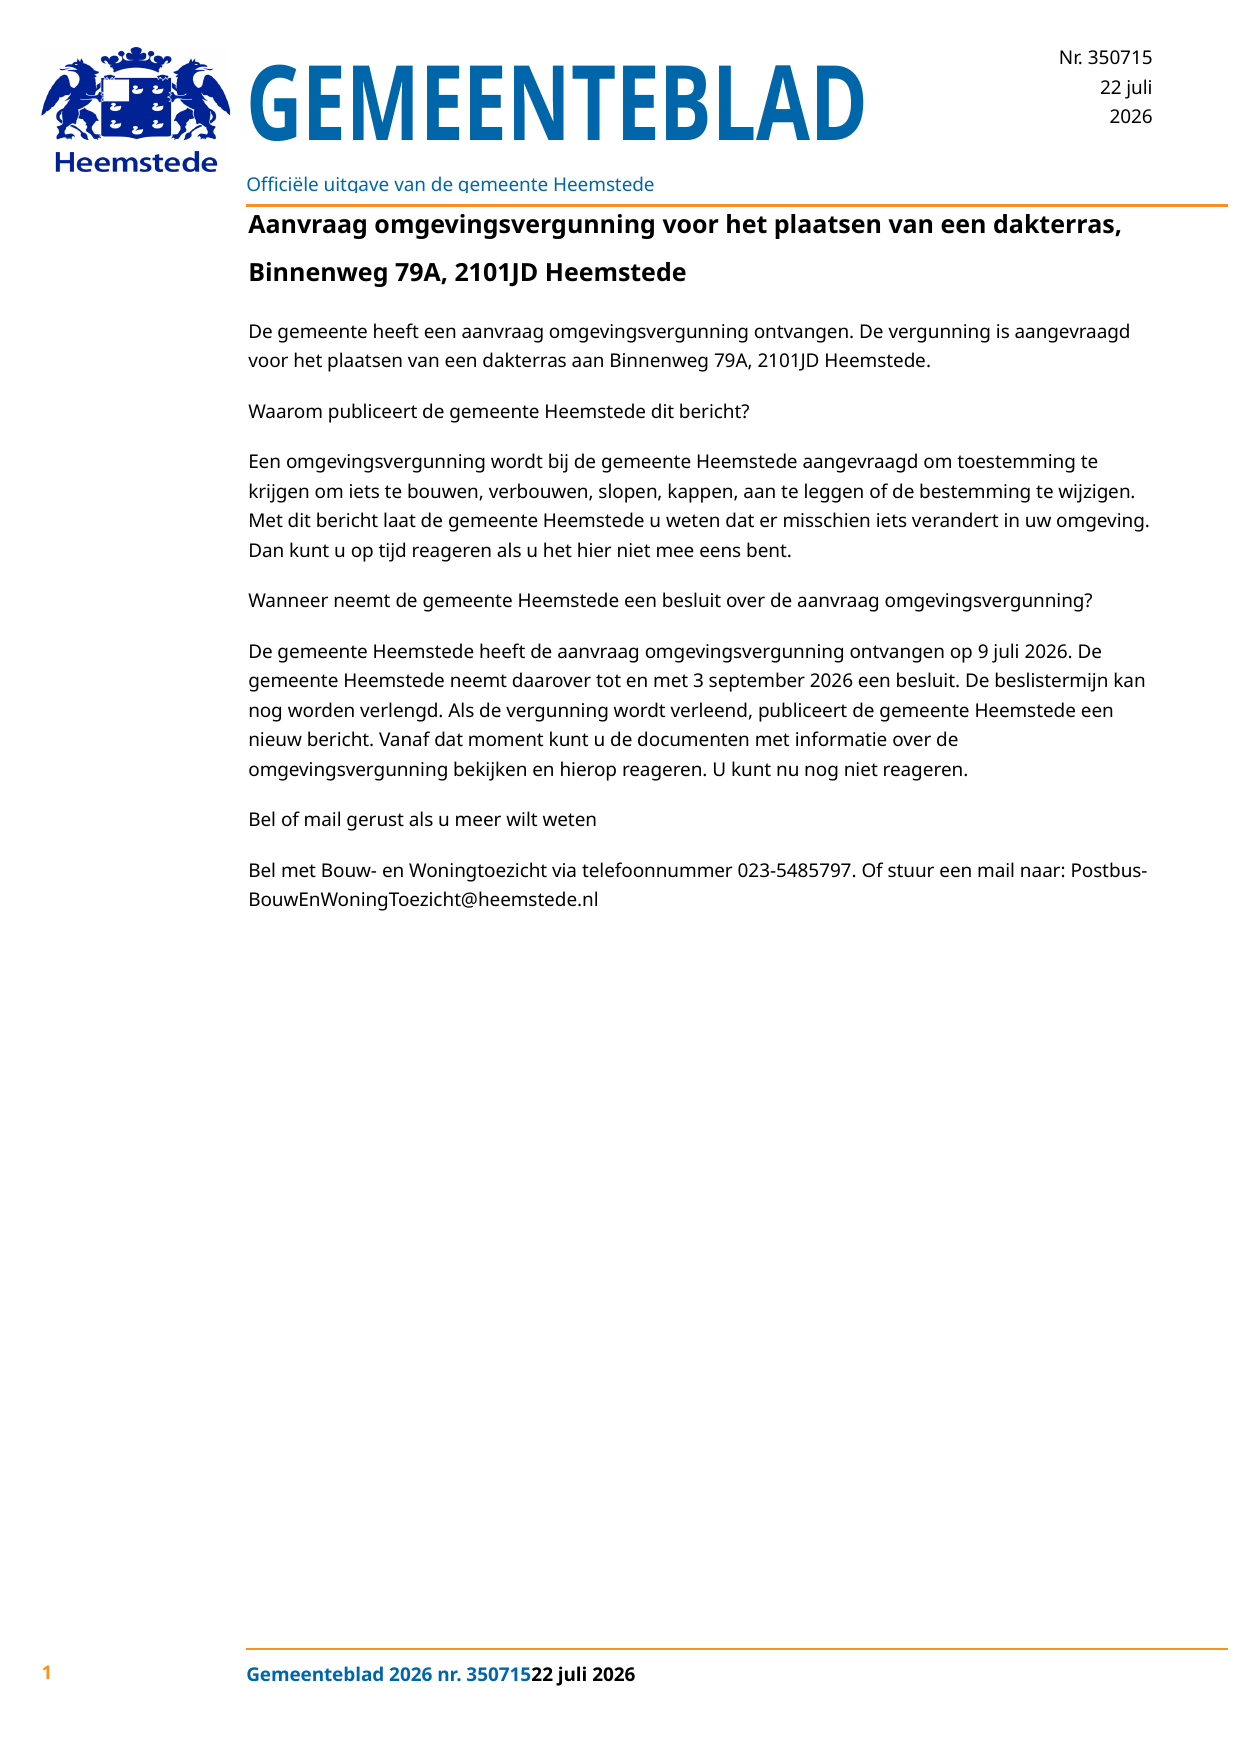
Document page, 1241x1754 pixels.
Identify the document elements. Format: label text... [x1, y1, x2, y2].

text Bel met Bouw- en Woningtoezicht via telefoonnummer 023-5485797. Of stuur een mail naar: Postbus-BouwEnWoningToezicht@heemstede.nl [248, 857, 1152, 912]
text Een omgevingsvergunning wordt bij de gemeente Heemstede aangevraagd om toestemming te krijgen om iets te bouwen, verbouwen, slopen, kappen, aan te leggen of de bestemming te wijzigen. Met dit bericht laat de gemeente Heemstede u weten dat er misschien iets verandert in uw omgeving. Dan kunt u op tijd reageren als u het hier niet mee eens bent. [248, 448, 1152, 563]
text Wanneer neemt de gemeente Heemstede een besluit over de aanvraag omgevingsvergunning? [248, 587, 1152, 613]
text Aanvraag omgevingsvergunning voor het plaatsen van een dakterras, Binnenweg 79A, 2101JD Heemstede [248, 207, 1152, 288]
text De gemeente Heemstede heeft de aanvraag omgevingsvergunning ontvangen op 9 juli 2026. De gemeente Heemstede neemt daarover tot en met 3 september 2026 een besluit. De beslistermijn kan nog worden verlengd. Als de vergunning wordt verleend, publiceert de gemeente Heemstede een nieuw bericht. Vanaf dat moment kunt u de documenten met informatie over de omgevingsvergunning bekijken en hierop reageren. U kunt nu nog niet reageren. [248, 638, 1152, 782]
text Waarom publiceert de gemeente Heemstede dit bericht? [248, 398, 1152, 424]
text Bel of mail gerust als u meer wilt weten [248, 807, 1152, 832]
text De gemeente heeft een aanvraag omgevingsvergunning ontvangen. De vergunning is aangevraagd voor het plaatsen van een dakterras aan Binnenweg 79A, 2101JD Heemstede. [248, 318, 1152, 373]
picture [41, 47, 231, 172]
